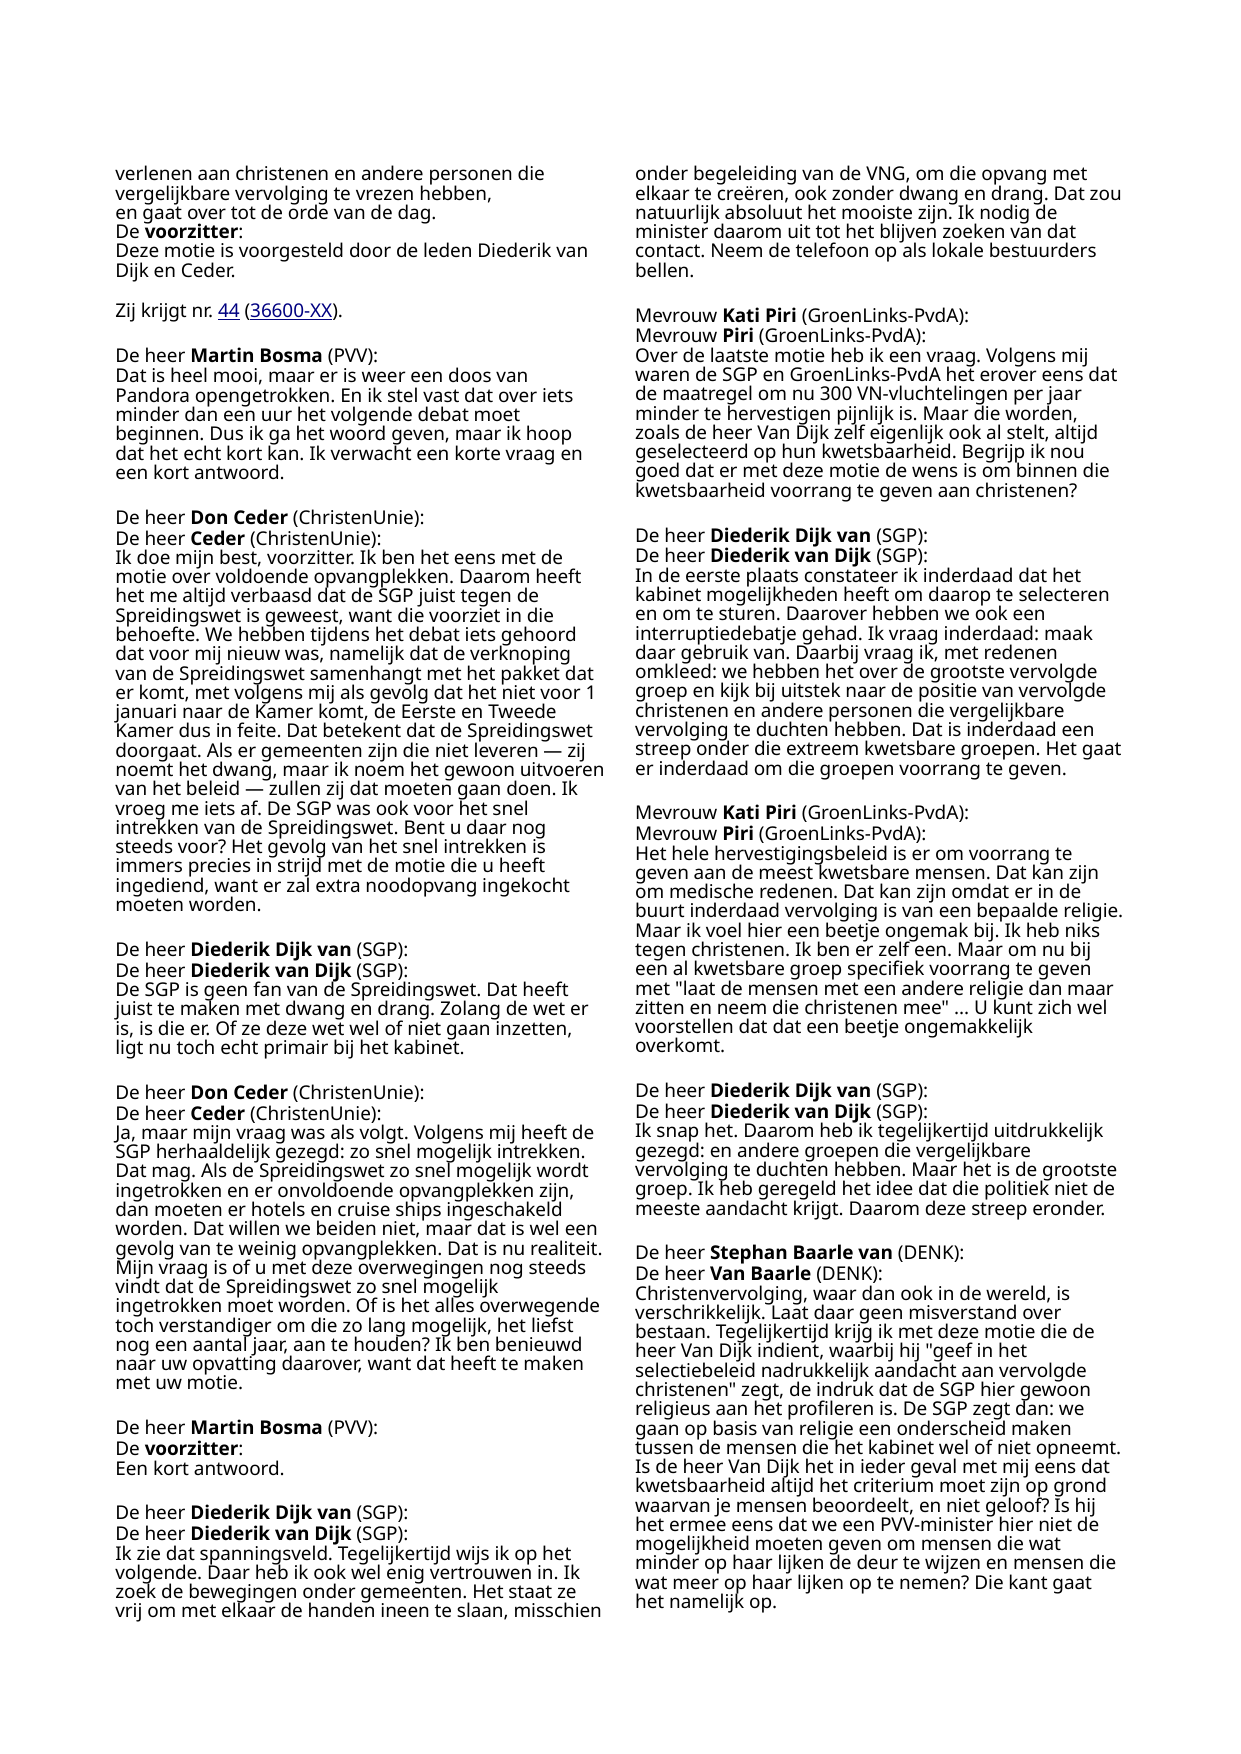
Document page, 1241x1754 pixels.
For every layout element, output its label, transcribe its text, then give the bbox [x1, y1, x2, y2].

text De heer Diederik Dijk van (SGP): [635, 522, 1125, 547]
text De heer Diederik Dijk van (SGP): [115, 1499, 605, 1525]
text De heer Diederik van Dijk (SGP): [635, 547, 1125, 567]
text De heer Diederik van Dijk (SGP): [115, 962, 605, 981]
text De heer Diederik Dijk van (SGP): [115, 936, 605, 962]
text Ik snap het. Daarom heb ik tegelijkertijd uitdrukkelijk gezegd: en andere groepen die vergelijkbare vervolging te duchten hebben. Maar het is de grootste groep. Ik heb geregeld het idee dat die politiek niet de meeste aandacht krijgt. Daarom deze streep eronder. [635, 1122, 1125, 1219]
text Mevrouw Kati Piri (GroenLinks-PvdA): [635, 302, 1125, 327]
text De voorzitter: [115, 223, 605, 242]
text De heer Diederik Dijk van (SGP): [635, 1077, 1125, 1103]
text Ik doe mijn best, voorzitter. Ik ben het eens met de motie over voldoende opvangplekken. Daarom heeft het me altijd verbaasd dat de SGP juist tegen de Spreidingswet is geweest, want die voorziet in die behoefte. We hebben tijdens het debat iets gehoord dat voor mij nieuw was, namelijk dat de verknoping van de Spreidingswet samenhangt met het pakket dat er komt, met volgens mij als gevolg dat het niet voor 1 januari naar de Kamer komt, de Eerste en Tweede Kamer dus in feite. Dat betekent dat de Spreidingswet doorgaat. Als er gemeenten zijn die niet leveren — zij noemt het dwang, maar ik noem het gewoon uitvoeren van het beleid — zullen zij dat moeten gaan doen. Ik vroeg me iets af. De SGP was ook voor het snel intrekken van de Spreidingswet. Bent u daar nog steeds voor? Het gevolg van het snel intrekken is immers precies in strijd met de motie die u heeft ingediend, want er zal extra noodopvang ingekocht moeten worden. [115, 549, 605, 915]
text De heer Martin Bosma (PVV): [115, 342, 605, 367]
text Mevrouw Piri (GroenLinks-PvdA): [635, 825, 1125, 844]
text Deze motie is voorgesteld door de leden Diederik van Dijk en Ceder. [115, 242, 605, 281]
text verlenen aan christenen en andere personen die vergelijkbare vervolging te vrezen hebben, [115, 165, 605, 204]
text en gaat over tot de orde van de dag. [115, 204, 605, 223]
text Een kort antwoord. [115, 1459, 605, 1479]
text De heer Diederik van Dijk (SGP): [115, 1525, 605, 1544]
text Mevrouw Kati Piri (GroenLinks-PvdA): [635, 799, 1125, 825]
text De voorzitter: [115, 1440, 605, 1459]
text De heer Don Ceder (ChristenUnie): [115, 504, 605, 530]
text Ja, maar mijn vraag was als volgt. Volgens mij heeft de SGP herhaaldelijk gezegd: zo snel mogelijk intrekken. Dat mag. Als de Spreidingswet zo snel mogelijk wordt ingetrokken en er onvoldoende opvangplekken zijn, dan moeten er hotels en cruise ships ingeschakeld worden. Dat willen we beiden niet, maar dat is wel een gevolg van te weinig opvangplekken. Dat is nu realiteit. Mijn vraag is of u met deze overwegingen nog steeds vindt dat de Spreidingswet zo snel mogelijk ingetrokken moet worden. Of is het alles overwegende toch verstandiger om die zo lang mogelijk, het liefst nog een aantal jaar, aan te houden? Ik ben benieuwd naar uw opvatting daarover, want dat heeft te maken met uw motie. [115, 1124, 605, 1394]
text De heer Martin Bosma (PVV): [115, 1414, 605, 1440]
text Over de laatste motie heb ik een vraag. Volgens mij waren de SGP en GroenLinks-PvdA het erover eens dat de maatregel om nu 300 VN-vluchtelingen per jaar minder te hervestigen pijnlijk is. Maar die worden, zoals de heer Van Dijk zelf eigenlijk ook al stelt, altijd geselecteerd op hun kwetsbaarheid. Begrijp ik nou goed dat er met deze motie de wens is om binnen die kwetsbaarheid voorrang te geven aan christenen? [635, 347, 1125, 501]
text De SGP is geen fan van de Spreidingswet. Dat heeft juist te maken met dwang en drang. Zolang de wet er is, is die er. Of ze deze wet wel of niet gaan inzetten, ligt nu toch echt primair bij het kabinet. [115, 981, 605, 1058]
text Christenvervolging, waar dan ook in de wereld, is verschrikkelijk. Laat daar geen misverstand over bestaan. Tegelijkertijd krijg ik met deze motie die de heer Van Dijk indient, waarbij hij "geef in het selectiebeleid nadrukkelijk aandacht aan vervolgde christenen" zegt, de indruk dat de SGP hier gewoon religieus aan het profileren is. De SGP zegt dan: we gaan op basis van religie een onderscheid maken tussen de mensen die het kabinet wel of niet opneemt. Is de heer Van Dijk het in ieder geval met mij eens dat kwetsbaarheid altijd het criterium moet zijn op grond waarvan je mensen beoordeelt, en niet geloof? Is hij het ermee eens dat we een PVV-minister hier niet de mogelijkheid moeten geven om mensen die wat minder op haar lijken de deur te wijzen en mensen die wat meer op haar lijken op te nemen? Die kant gaat het namelijk op. [635, 1284, 1125, 1612]
text De heer Stephan Baarle van (DENK): [635, 1239, 1125, 1265]
text De heer Don Ceder (ChristenUnie): [115, 1079, 605, 1104]
text Mevrouw Piri (GroenLinks-PvdA): [635, 327, 1125, 347]
text In de eerste plaats constateer ik inderdaad dat het kabinet mogelijkheden heeft om daarop te selecteren en om te sturen. Daarover hebben we ook een interruptiedebatje gehad. Ik vraag inderdaad: maak daar gebruik van. Daarbij vraag ik, met redenen omkleed: we hebben het over de grootste vervolgde groep en kijk bij uitstek naar de positie van vervolgde christenen en andere personen die vergelijkbare vervolging te duchten hebben. Dat is inderdaad een streep onder die extreem kwetsbare groepen. Het gaat er inderdaad om die groepen voorrang te geven. [635, 567, 1125, 779]
text onder begeleiding van de VNG, om die opvang met elkaar te creëren, ook zonder dwang en drang. Dat zou natuurlijk absoluut het mooiste zijn. Ik nodig de minister daarom uit tot het blijven zoeken van dat contact. Neem de telefoon op als lokale bestuurders bellen. [635, 165, 1125, 281]
text De heer Van Baarle (DENK): [635, 1265, 1125, 1284]
text Zij krijgt nr. 44 (36600-XX). [115, 302, 605, 321]
text Dat is heel mooi, maar er is weer een doos van Pandora opengetrokken. En ik stel vast dat over iets minder dan een uur het volgende debat moet beginnen. Dus ik ga het woord geven, maar ik hoop dat het echt kort kan. Ik verwacht een korte vraag en een kort antwoord. [115, 367, 605, 483]
text De heer Ceder (ChristenUnie): [115, 1104, 605, 1124]
text Ik zie dat spanningsveld. Tegelijkertijd wijs ik op het volgende. Daar heb ik ook wel enig vertrouwen in. Ik zoek de bewegingen onder gemeenten. Het staat ze vrij om met elkaar de handen ineen te slaan, misschien [115, 1544, 605, 1622]
text De heer Ceder (ChristenUnie): [115, 530, 605, 549]
text De heer Diederik van Dijk (SGP): [635, 1103, 1125, 1122]
text Het hele hervestigingsbeleid is er om voorrang te geven aan de meest kwetsbare mensen. Dat kan zijn om medische redenen. Dat kan zijn omdat er in de buurt inderdaad vervolging is van een bepaalde religie. Maar ik voel hier een beetje ongemak bij. Ik heb niks tegen christenen. Ik ben er zelf een. Maar om nu bij een al kwetsbare groep specifiek voorrang te geven met "laat de mensen met een andere religie dan maar zitten en neem die christenen mee" ... U kunt zich wel voorstellen dat dat een beetje ongemakkelijk overkomt. [635, 844, 1125, 1057]
